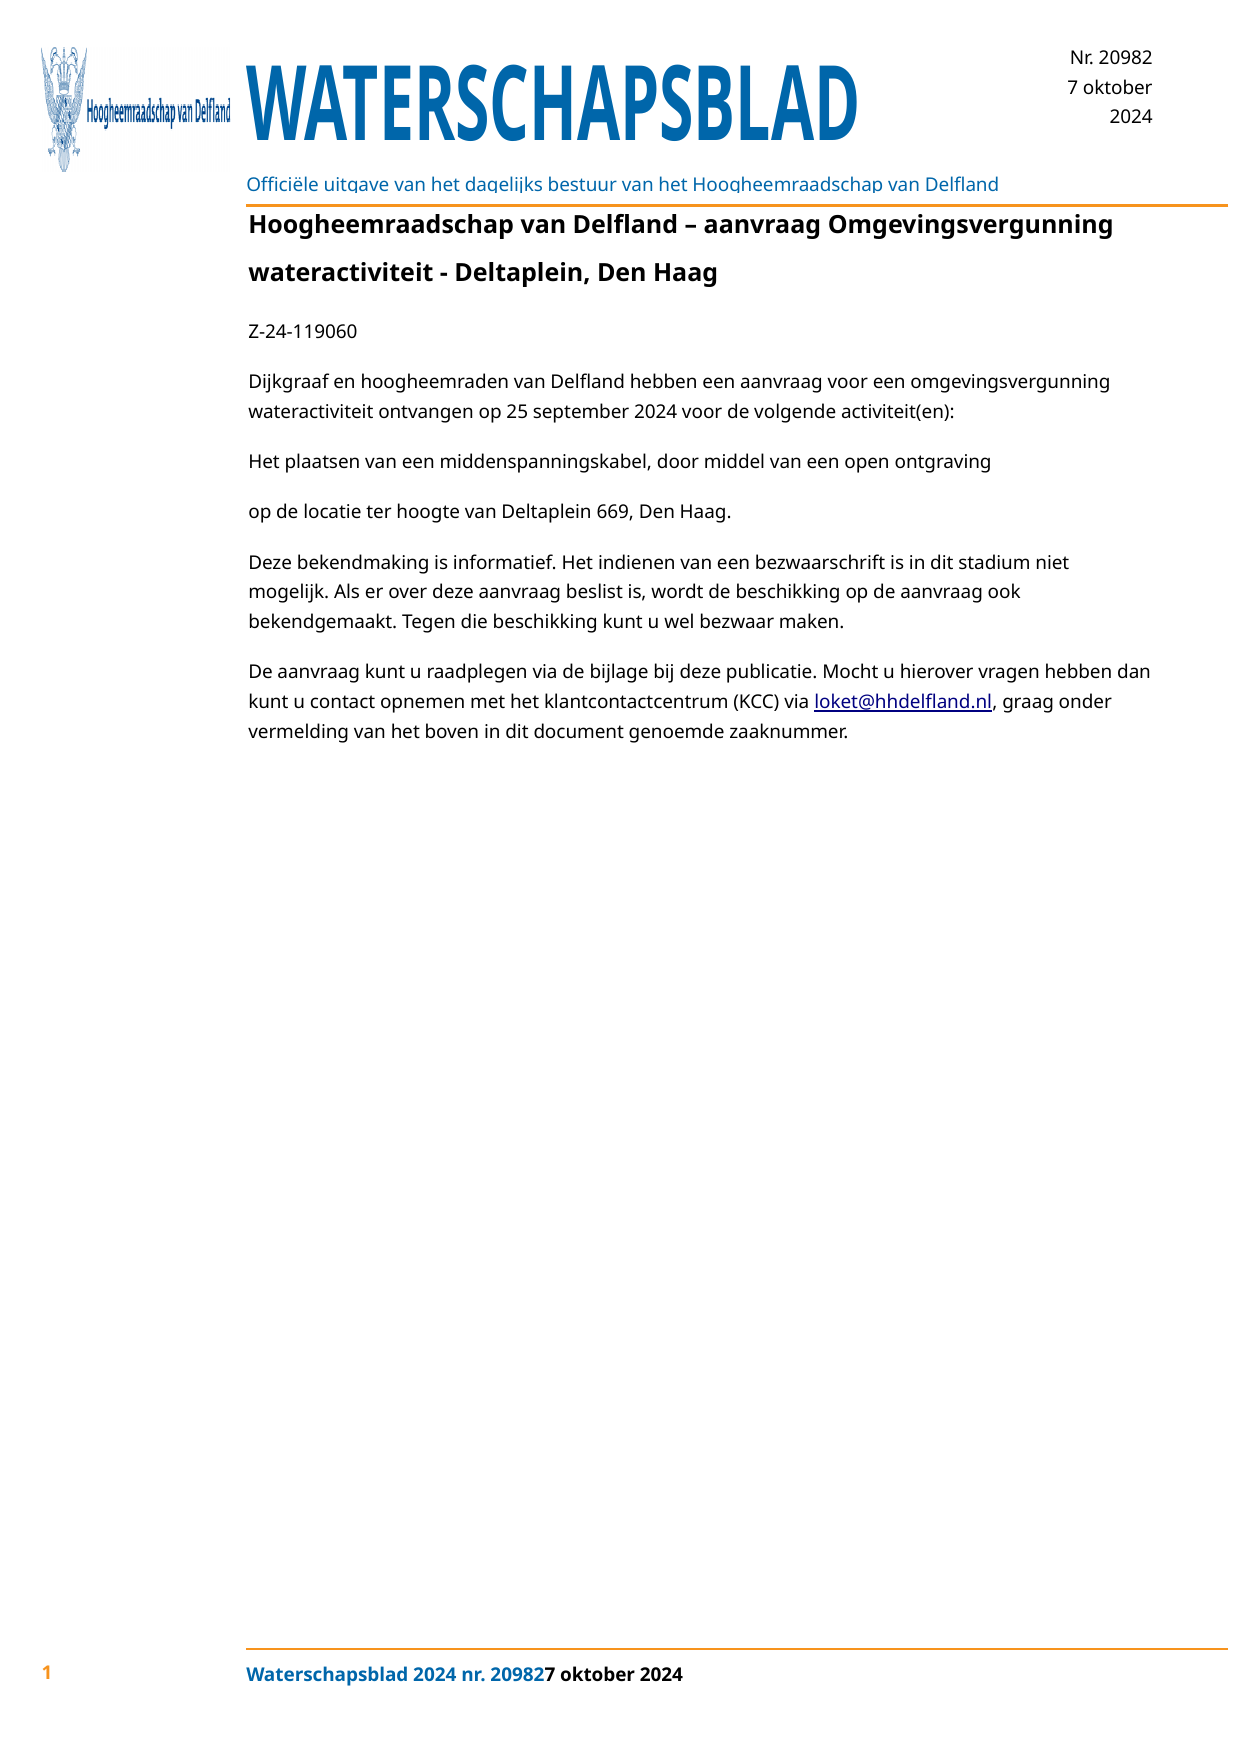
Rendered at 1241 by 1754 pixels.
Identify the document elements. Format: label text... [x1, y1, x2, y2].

text Het plaatsen van een middenspanningskabel, door middel van een open ontgraving [248, 448, 1152, 474]
text De aanvraag kunt u raadplegen via de bijlage bij deze publicatie. Mocht u hierover vragen hebben dan kunt u contact opnemen met het klantcontactcentrum (KCC) via loket@hhdelfland.nl, graag onder vermelding van het boven in dit document genoemde zaaknummer. [248, 659, 1152, 744]
text Z-24-119060 [248, 318, 1152, 344]
text op de locatie ter hoogte van Deltaplein 669, Den Haag. [248, 499, 1152, 524]
text Hoogheemraadschap van Delfland – aanvraag Omgevingsvergunning wateractiviteit - Deltaplein, Den Haag [248, 207, 1152, 288]
text Deze bekendmaking is informatief. Het indienen van een bezwaarschrift is in dit stadium niet mogelijk. Als er over deze aanvraag beslist is, wordt de beschikking op de aanvraag ook bekendgemaakt. Tegen die beschikking kunt u wel bezwaar maken. [248, 549, 1152, 634]
text Dijkgraaf en hoogheemraden van Delfland hebben een aanvraag voor een omgevingsvergunning wateractiviteit ontvangen op 25 september 2024 voor de volgende activiteit(en): [248, 368, 1152, 424]
picture [41, 47, 231, 172]
